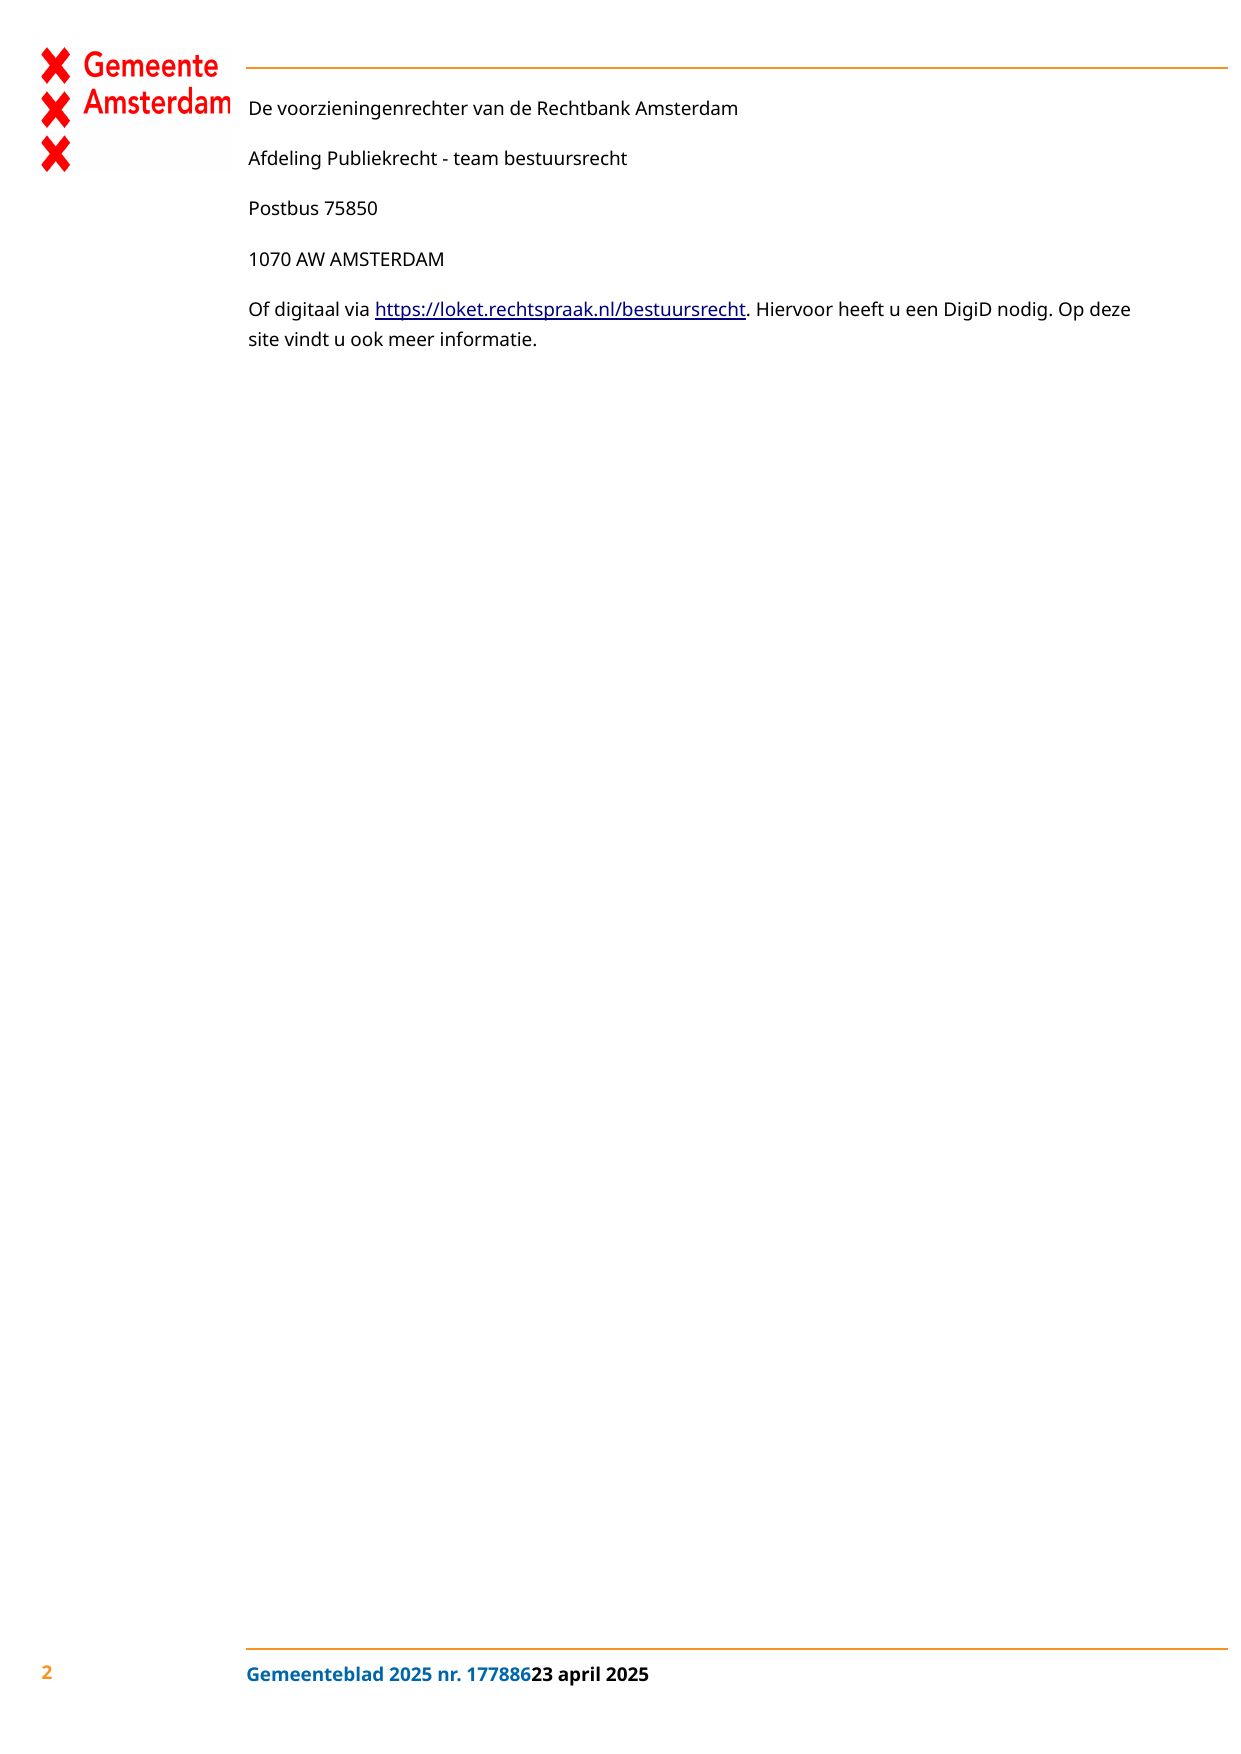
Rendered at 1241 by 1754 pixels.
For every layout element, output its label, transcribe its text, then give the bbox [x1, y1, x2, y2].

text Postbus 75850 [248, 196, 1152, 221]
text Afdeling Publiekrecht - team bestuursrecht [248, 145, 1152, 171]
text Of digitaal via https://loket.rechtspraak.nl/bestuursrecht. Hiervoor heeft u een DigiD nodig. Op deze site vindt u ook meer informatie. [248, 296, 1152, 352]
text De voorzieningenrechter van de Rechtbank Amsterdam [248, 95, 1152, 121]
text 1070 AW AMSTERDAM [248, 246, 1152, 272]
picture [41, 47, 231, 172]
